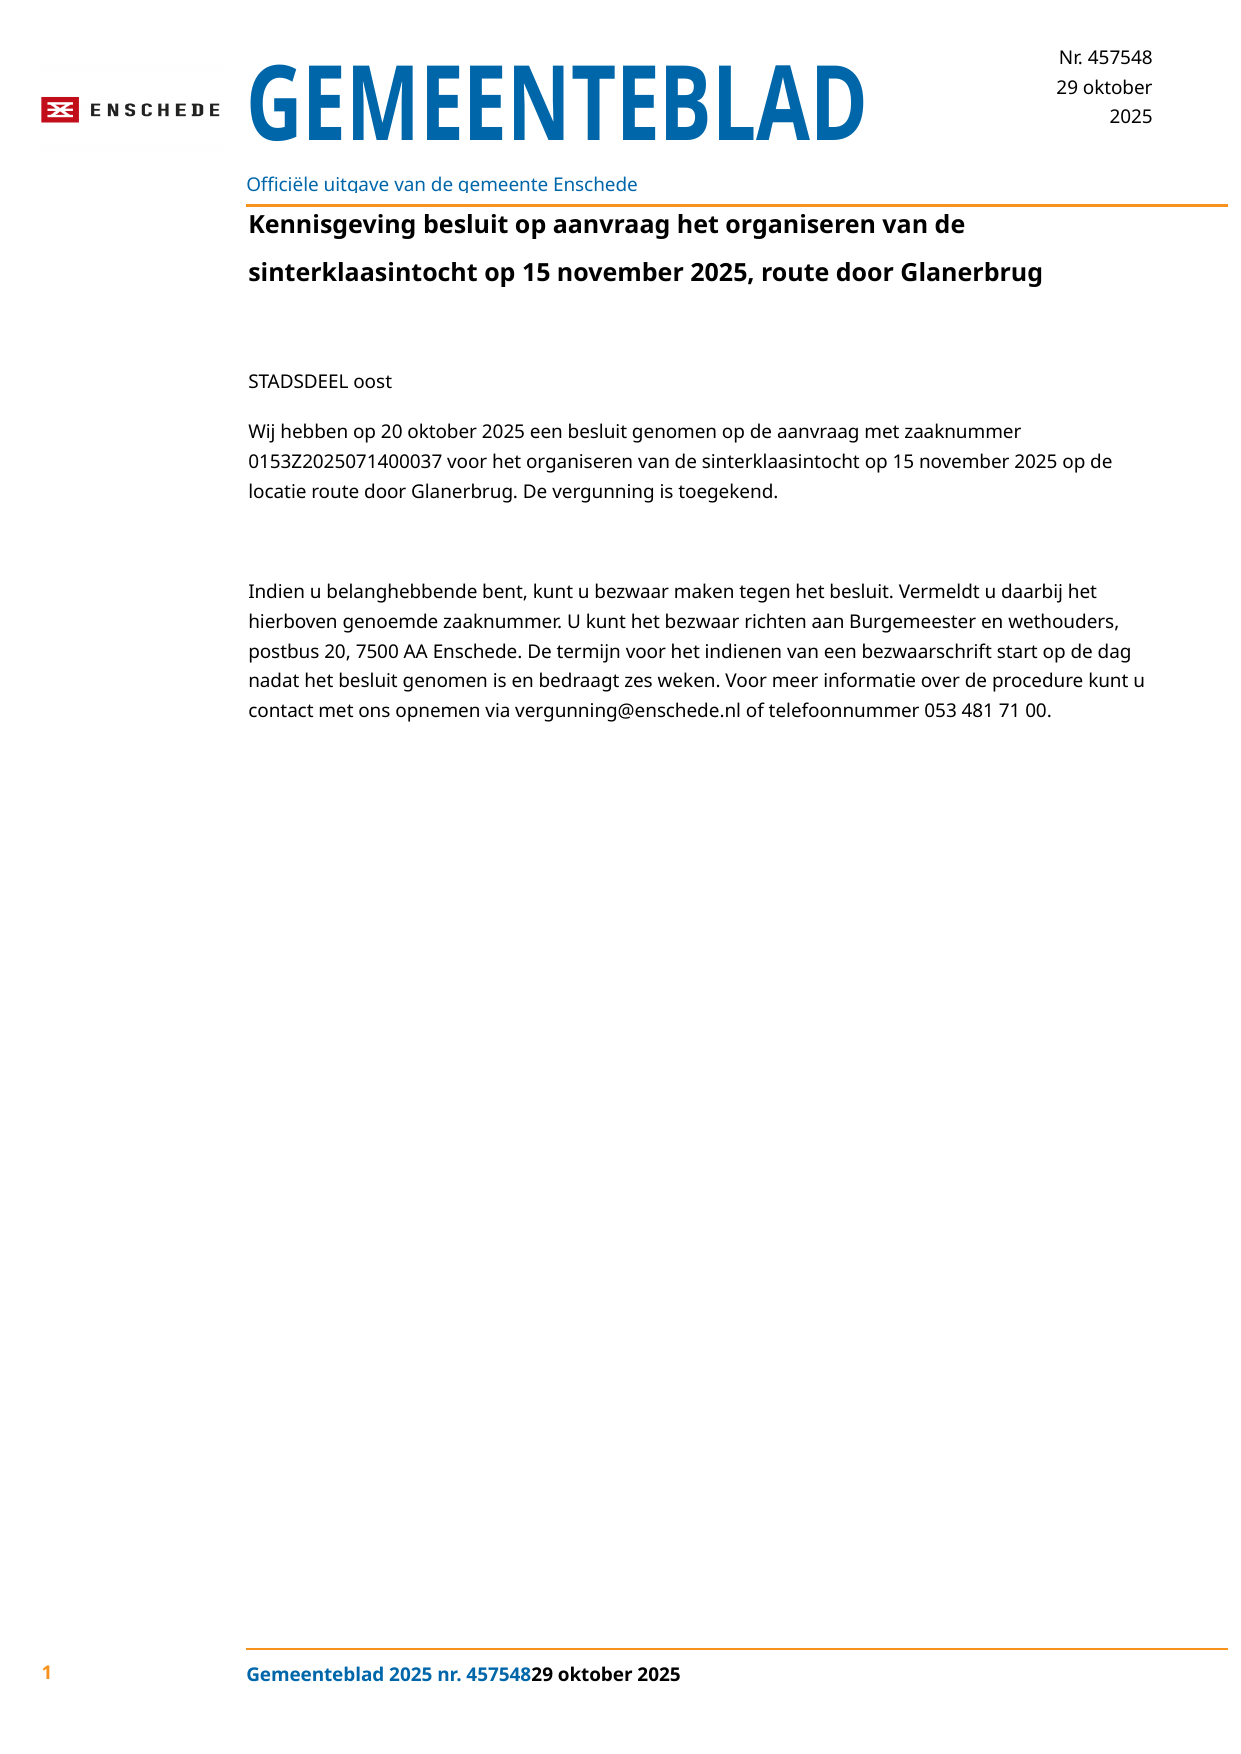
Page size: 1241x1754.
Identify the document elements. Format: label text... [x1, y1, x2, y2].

text Kennisgeving besluit op aanvraag het organiseren van de sinterklaasintocht op 15 november 2025, route door Glanerbrug [248, 207, 1152, 288]
picture [41, 47, 231, 172]
text Wij hebben op 20 oktober 2025 een besluit genomen op de aanvraag met zaaknummer 0153Z2025071400037 voor het organiseren van de sinterklaasintocht op 15 november 2025 op de locatie route door Glanerbrug. De vergunning is toegekend. [248, 419, 1152, 504]
text STADSDEEL oost [248, 368, 1152, 394]
text Indien u belanghebbende bent, kunt u bezwaar maken tegen het besluit. Vermeldt u daarbij het hierboven genoemde zaaknummer. U kunt het bezwaar richten aan Burgemeester en wethouders, postbus 20, 7500 AA Enschede. De termijn voor het indienen van een bezwaarschrift start op de dag nadat het besluit genomen is en bedraagt zes weken. Voor meer informatie over de procedure kunt u contact met ons opnemen via vergunning@enschede.nl of telefoonnummer 053 481 71 00. [248, 579, 1152, 723]
